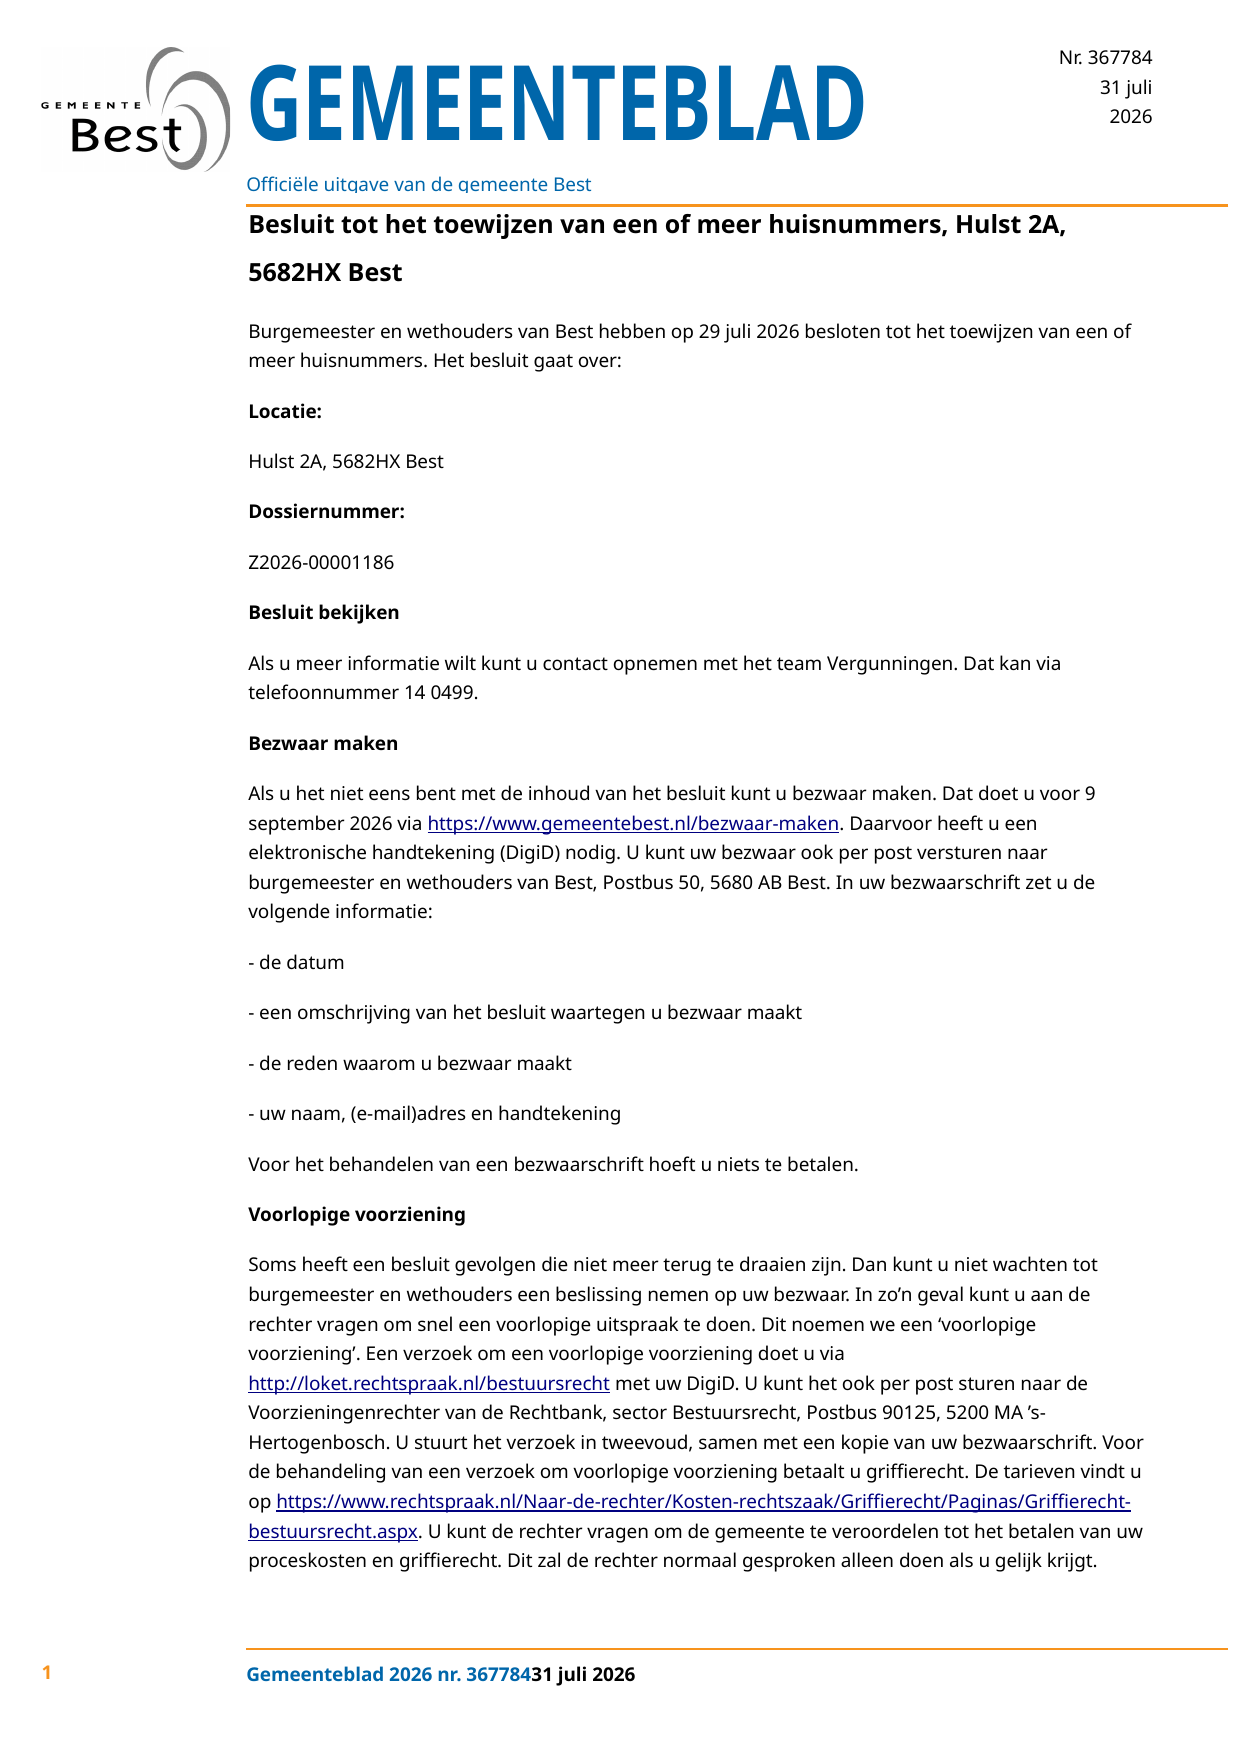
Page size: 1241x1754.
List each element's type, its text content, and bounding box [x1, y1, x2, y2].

picture [41, 47, 231, 172]
text Soms heeft een besluit gevolgen die niet meer terug te draaien zijn. Dan kunt u niet wachten tot burgemeester en wethouders een beslissing nemen op uw bezwaar. In zo’n geval kunt u aan de rechter vragen om snel een voorlopige uitspraak te doen. Dit noemen we een ‘voorlopige voorziening’. Een verzoek om een voorlopige voorziening doet u via http://loket.rechtspraak.nl/bestuursrecht met uw DigiD. U kunt het ook per post sturen naar de Voorzieningenrechter van de Rechtbank, sector Bestuursrecht, Postbus 90125, 5200 MA ’s-Hertogenbosch. U stuurt het verzoek in tweevoud, samen met een kopie van uw bezwaarschrift. Voor de behandeling van een verzoek om voorlopige voorziening betaalt u griffierecht. De tarieven vindt u op https://www.rechtspraak.nl/Naar-de-rechter/Kosten-rechtszaak/Griffierecht/Paginas/Griffierecht-bestuursrecht.aspx. U kunt de rechter vragen om de gemeente te veroordelen tot het betalen van uw proceskosten en griffierecht. Dit zal de rechter normaal gesproken alleen doen als u gelijk krijgt. [248, 1252, 1152, 1573]
text - uw naam, (e-mail)adres en handtekening [248, 1100, 1152, 1126]
text Besluit tot het toewijzen van een of meer huisnummers, Hulst 2A, 5682HX Best [248, 207, 1152, 288]
text Dossiernummer: [248, 499, 1152, 524]
text Voorlopige voorziening [248, 1201, 1152, 1227]
text Z2026-00001186 [248, 549, 1152, 575]
text Besluit bekijken [248, 599, 1152, 625]
text - de reden waarom u bezwaar maakt [248, 1050, 1152, 1076]
text - de datum [248, 949, 1152, 975]
text Bezwaar maken [248, 730, 1152, 756]
text Als u meer informatie wilt kunt u contact opnemen met het team Vergunningen. Dat kan via telefoonnummer 14 0499. [248, 650, 1152, 705]
text Als u het niet eens bent met de inhoud van het besluit kunt u bezwaar maken. Dat doet u voor 9 september 2026 via https://www.gemeentebest.nl/bezwaar-maken. Daarvoor heeft u een elektronische handtekening (DigiD) nodig. U kunt uw bezwaar ook per post versturen naar burgemeester en wethouders van Best, Postbus 50, 5680 AB Best. In uw bezwaarschrift zet u de volgende informatie: [248, 780, 1152, 924]
text Voor het behandelen van een bezwaarschrift hoeft u niets te betalen. [248, 1151, 1152, 1177]
text Hulst 2A, 5682HX Best [248, 448, 1152, 474]
text - een omschrijving van het besluit waartegen u bezwaar maakt [248, 999, 1152, 1025]
text Burgemeester en wethouders van Best hebben op 29 juli 2026 besloten tot het toewijzen van een of meer huisnummers. Het besluit gaat over: [248, 318, 1152, 373]
text Locatie: [248, 398, 1152, 424]
